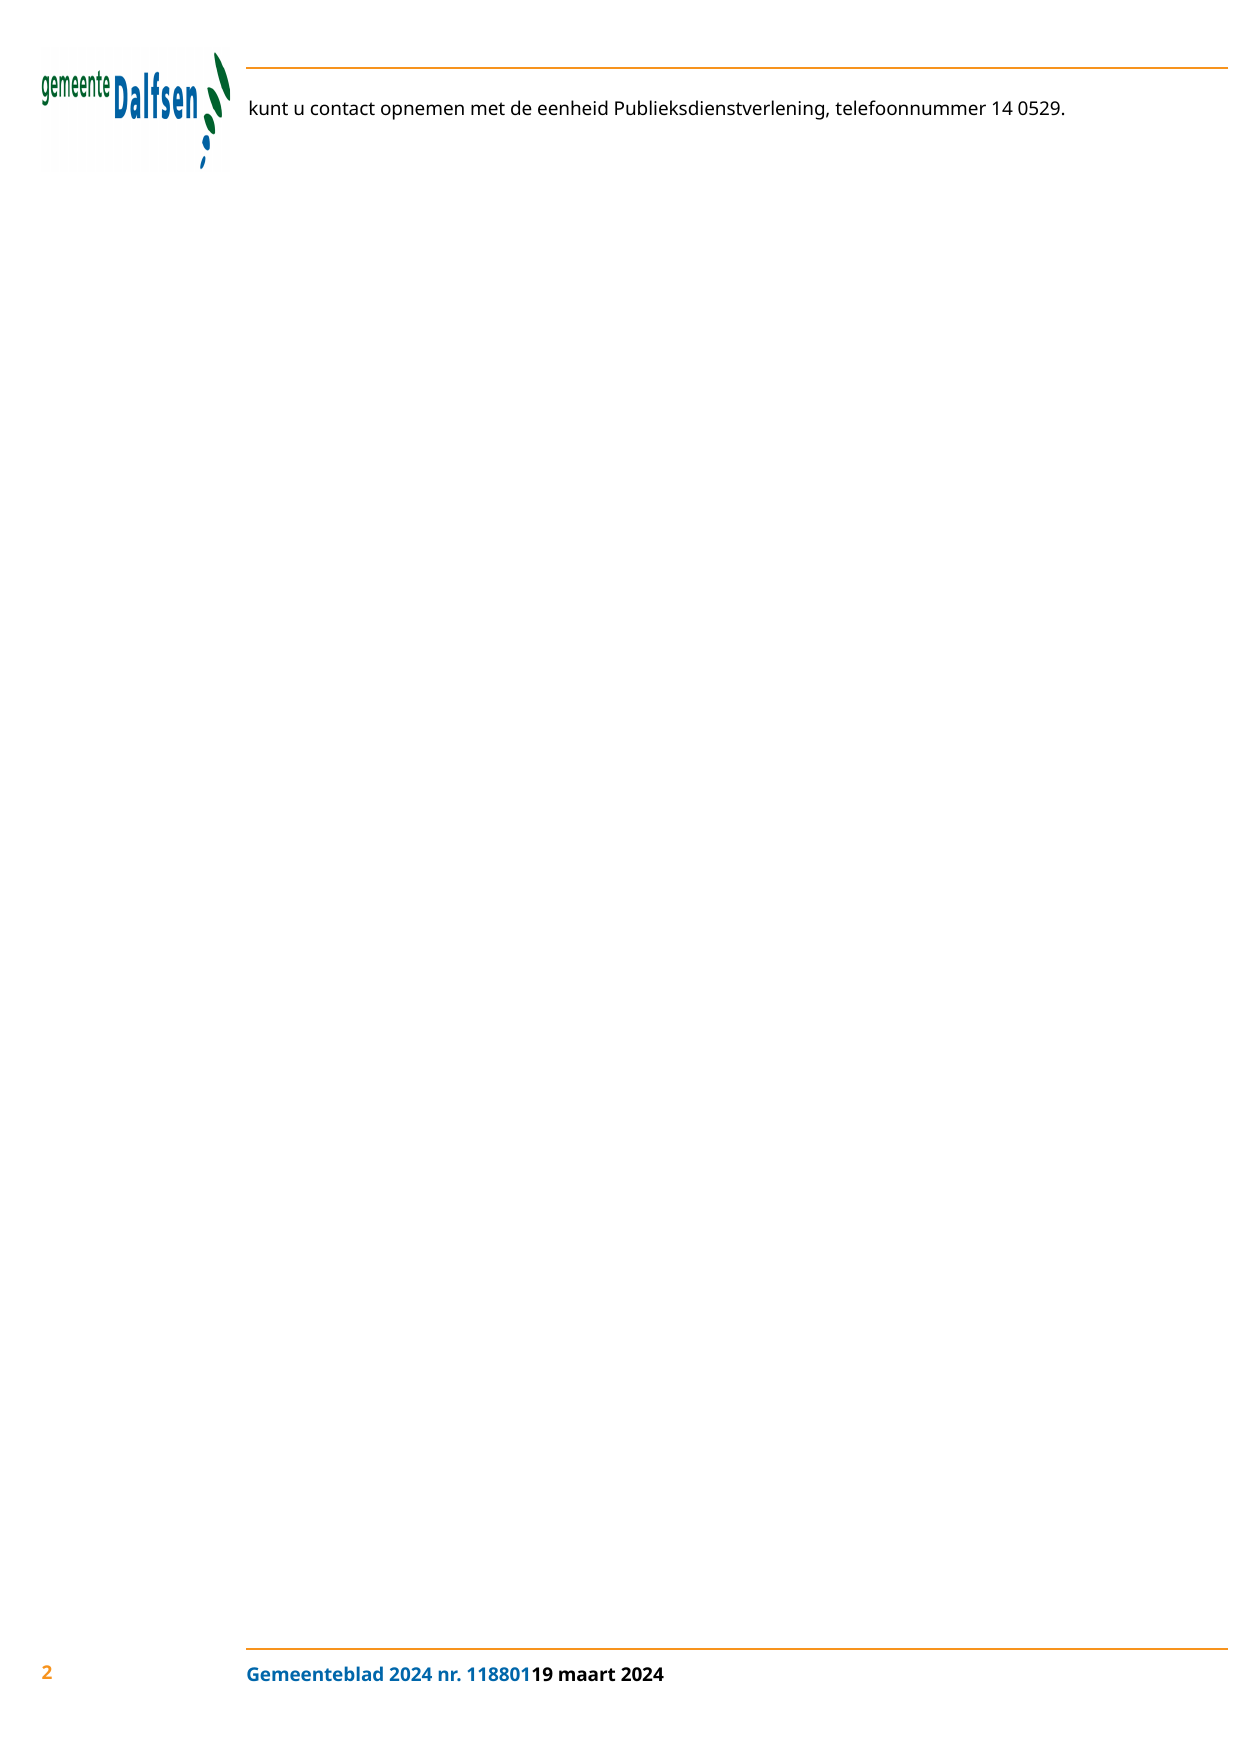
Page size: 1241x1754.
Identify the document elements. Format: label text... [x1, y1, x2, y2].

picture [41, 47, 231, 172]
text kunt u contact opnemen met de eenheid Publieksdienstverlening, telefoonnummer 14 0529. [248, 95, 1152, 121]
